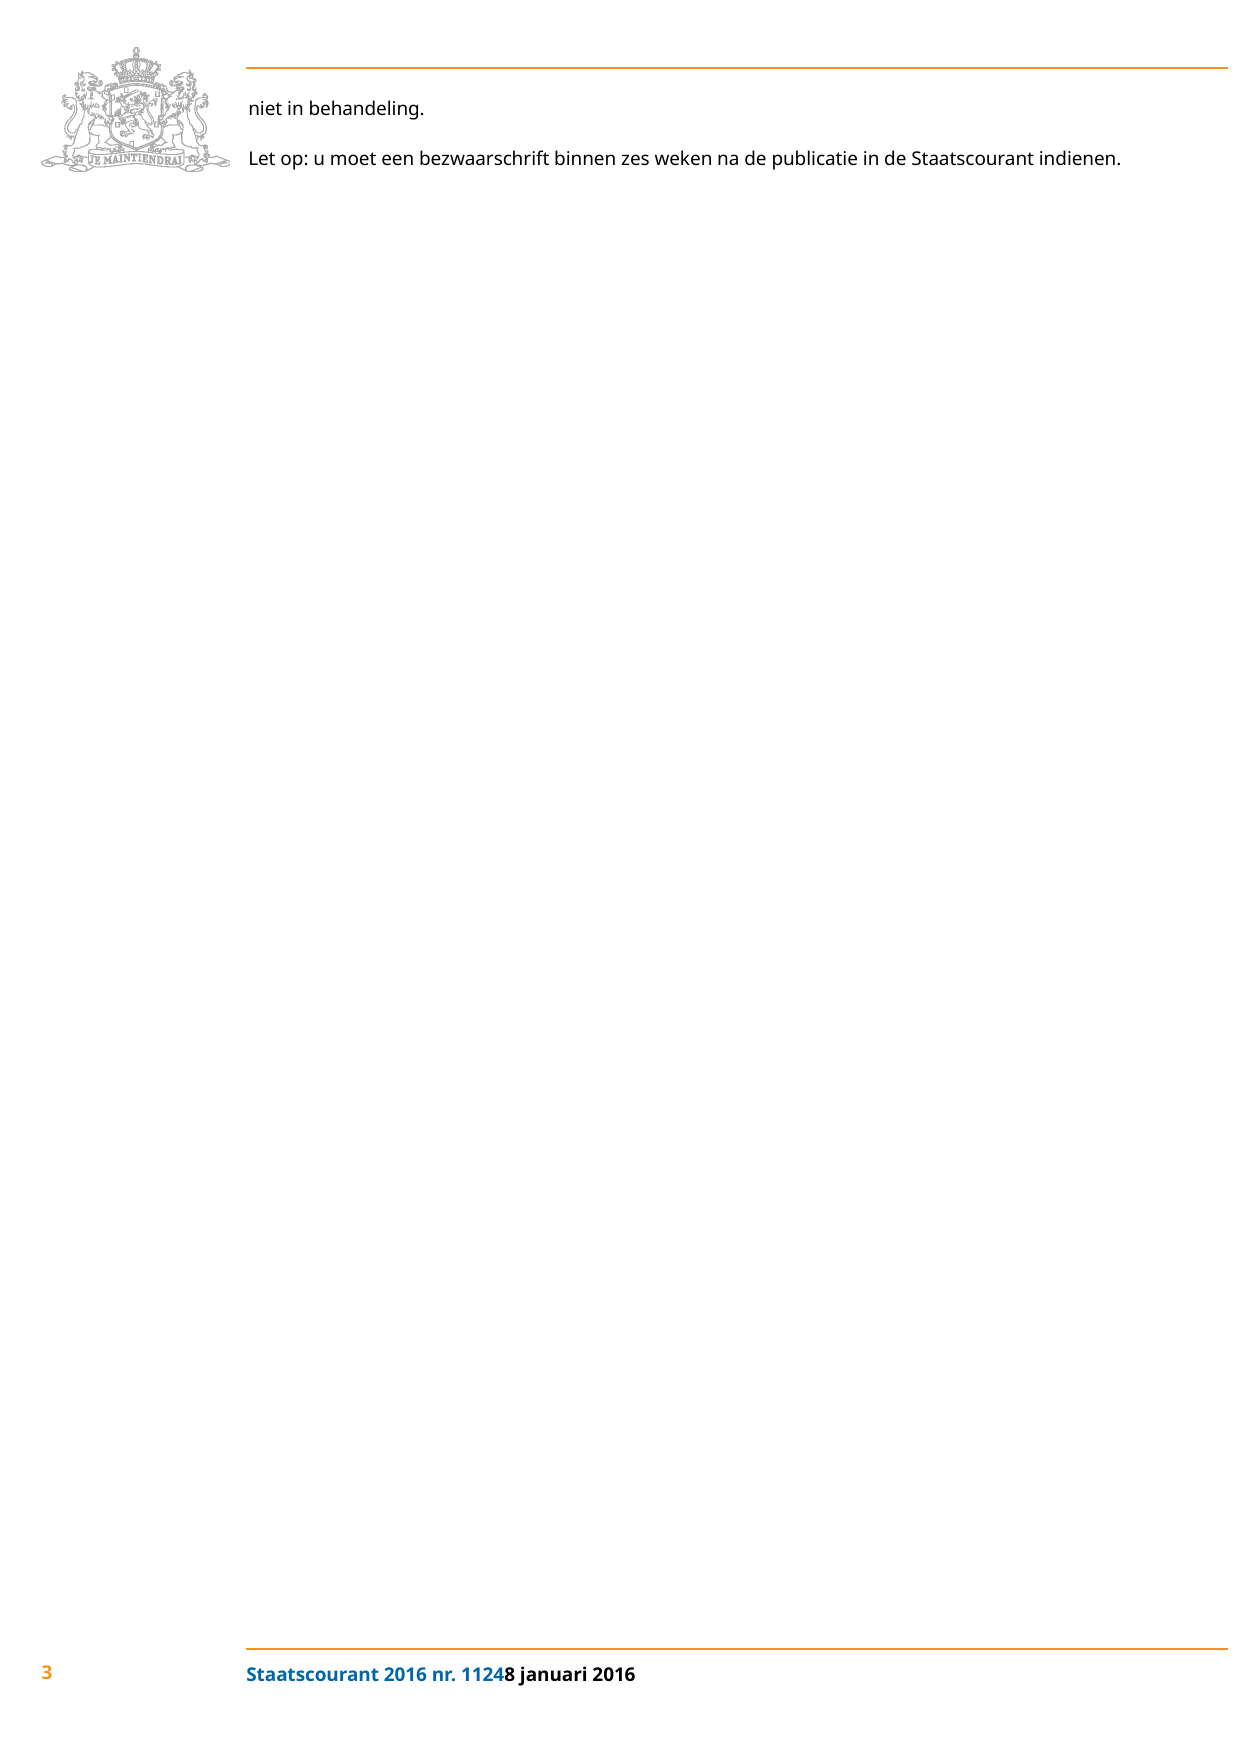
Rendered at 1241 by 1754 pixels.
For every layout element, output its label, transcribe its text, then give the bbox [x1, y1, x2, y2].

picture [41, 47, 231, 172]
text Let op: u moet een bezwaarschrift binnen zes weken na de publicatie in de Staatscourant indienen. [248, 145, 1152, 171]
text niet in behandeling. [248, 95, 1152, 121]
